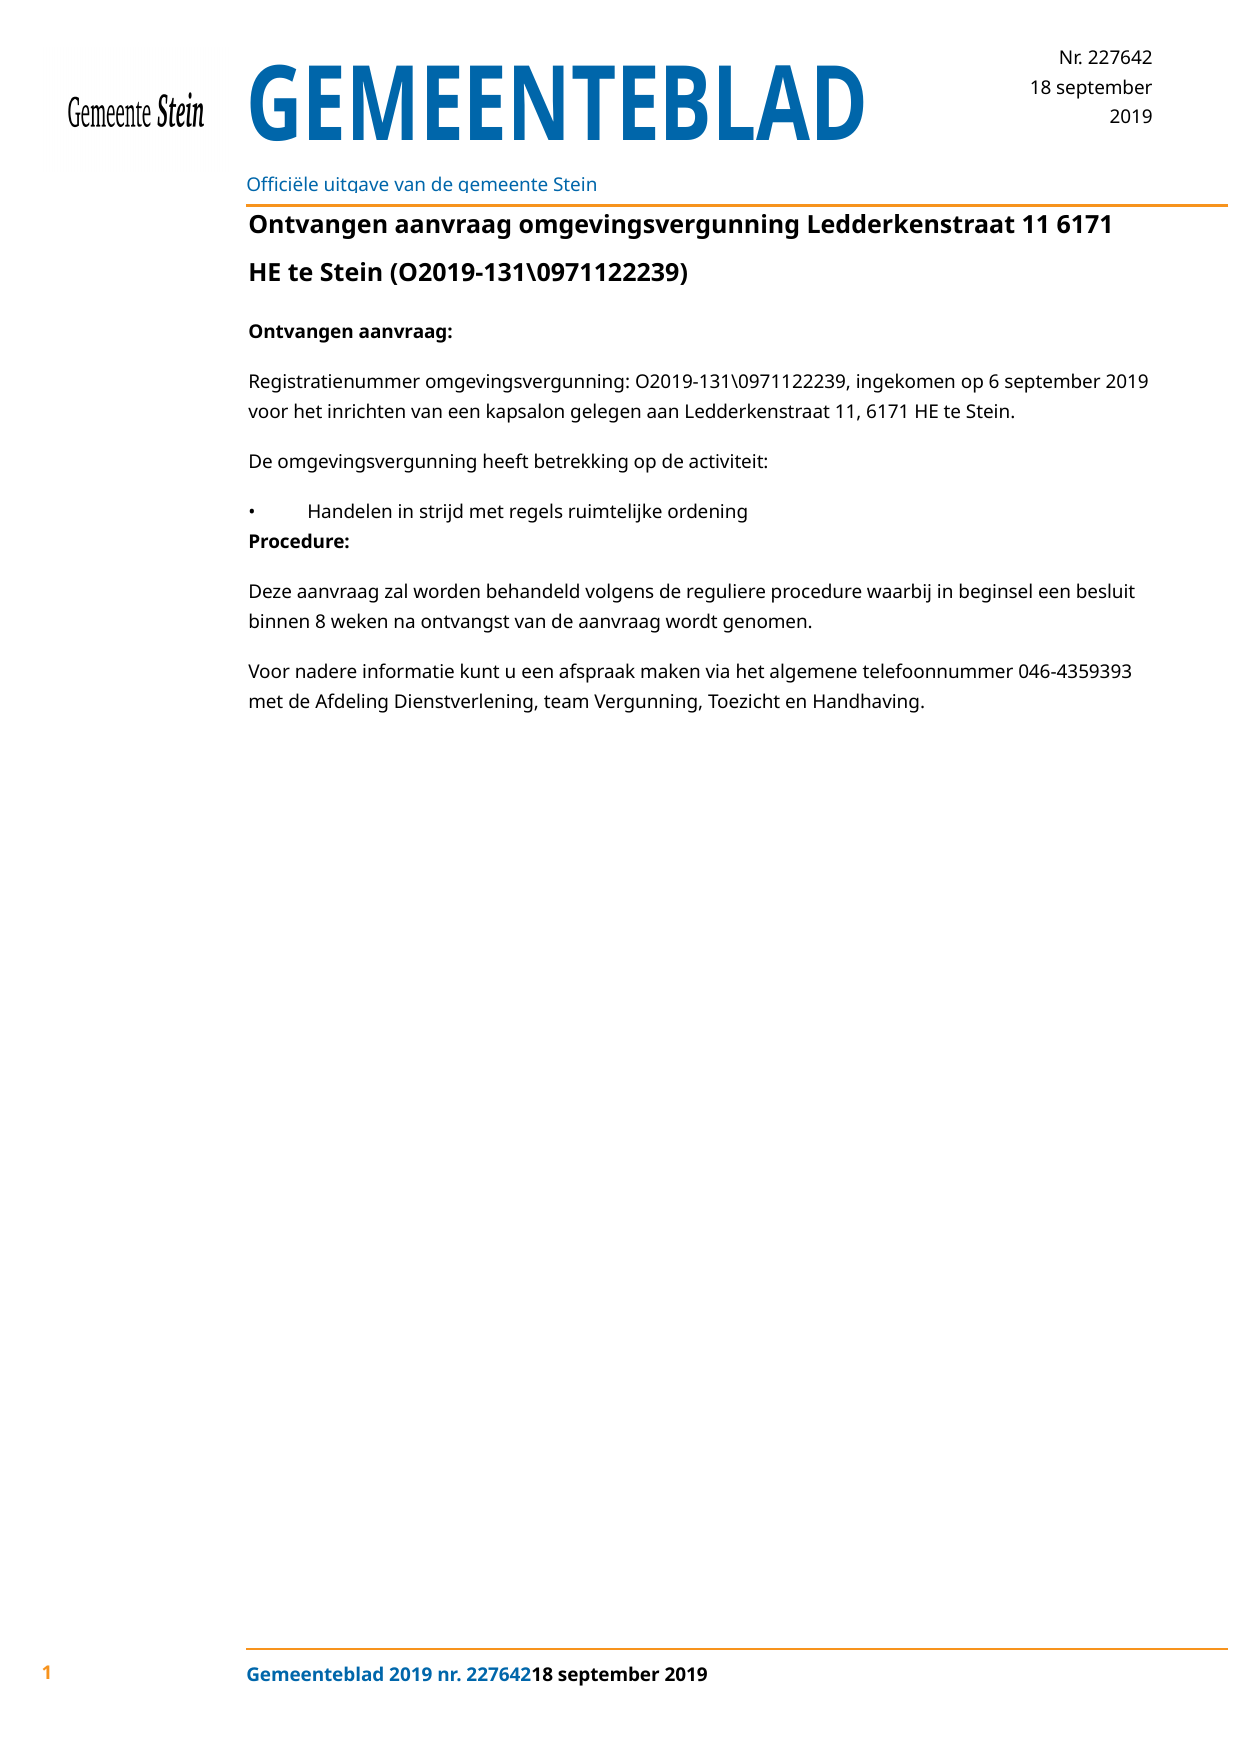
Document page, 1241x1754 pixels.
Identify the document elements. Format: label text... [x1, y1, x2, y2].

text De omgevingsvergunning heeft betrekking op de activiteit: [248, 448, 1152, 474]
text Registratienummer omgevingsvergunning: O2019-131\0971122239, ingekomen op 6 september 2019 voor het inrichten van een kapsalon gelegen aan Ledderkenstraat 11, 6171 HE te Stein. [248, 368, 1152, 424]
text Procedure: [248, 528, 1152, 554]
text Deze aanvraag zal worden behandeld volgens de reguliere procedure waarbij in beginsel een besluit binnen 8 weken na ontvangst van de aanvraag wordt genomen. [248, 579, 1152, 634]
list Handelen in strijd met regels ruimtelijke ordening [248, 499, 1152, 524]
text Ontvangen aanvraag: [248, 318, 1152, 344]
text Ontvangen aanvraag omgevingsvergunning Ledderkenstraat 11 6171 HE te Stein (O2019-131\0971122239) [248, 207, 1152, 288]
picture [41, 47, 231, 172]
text Voor nadere informatie kunt u een afspraak maken via het algemene telefoonnummer 046-4359393 met de Afdeling Dienstverlening, team Vergunning, Toezicht en Handhaving. [248, 659, 1152, 714]
